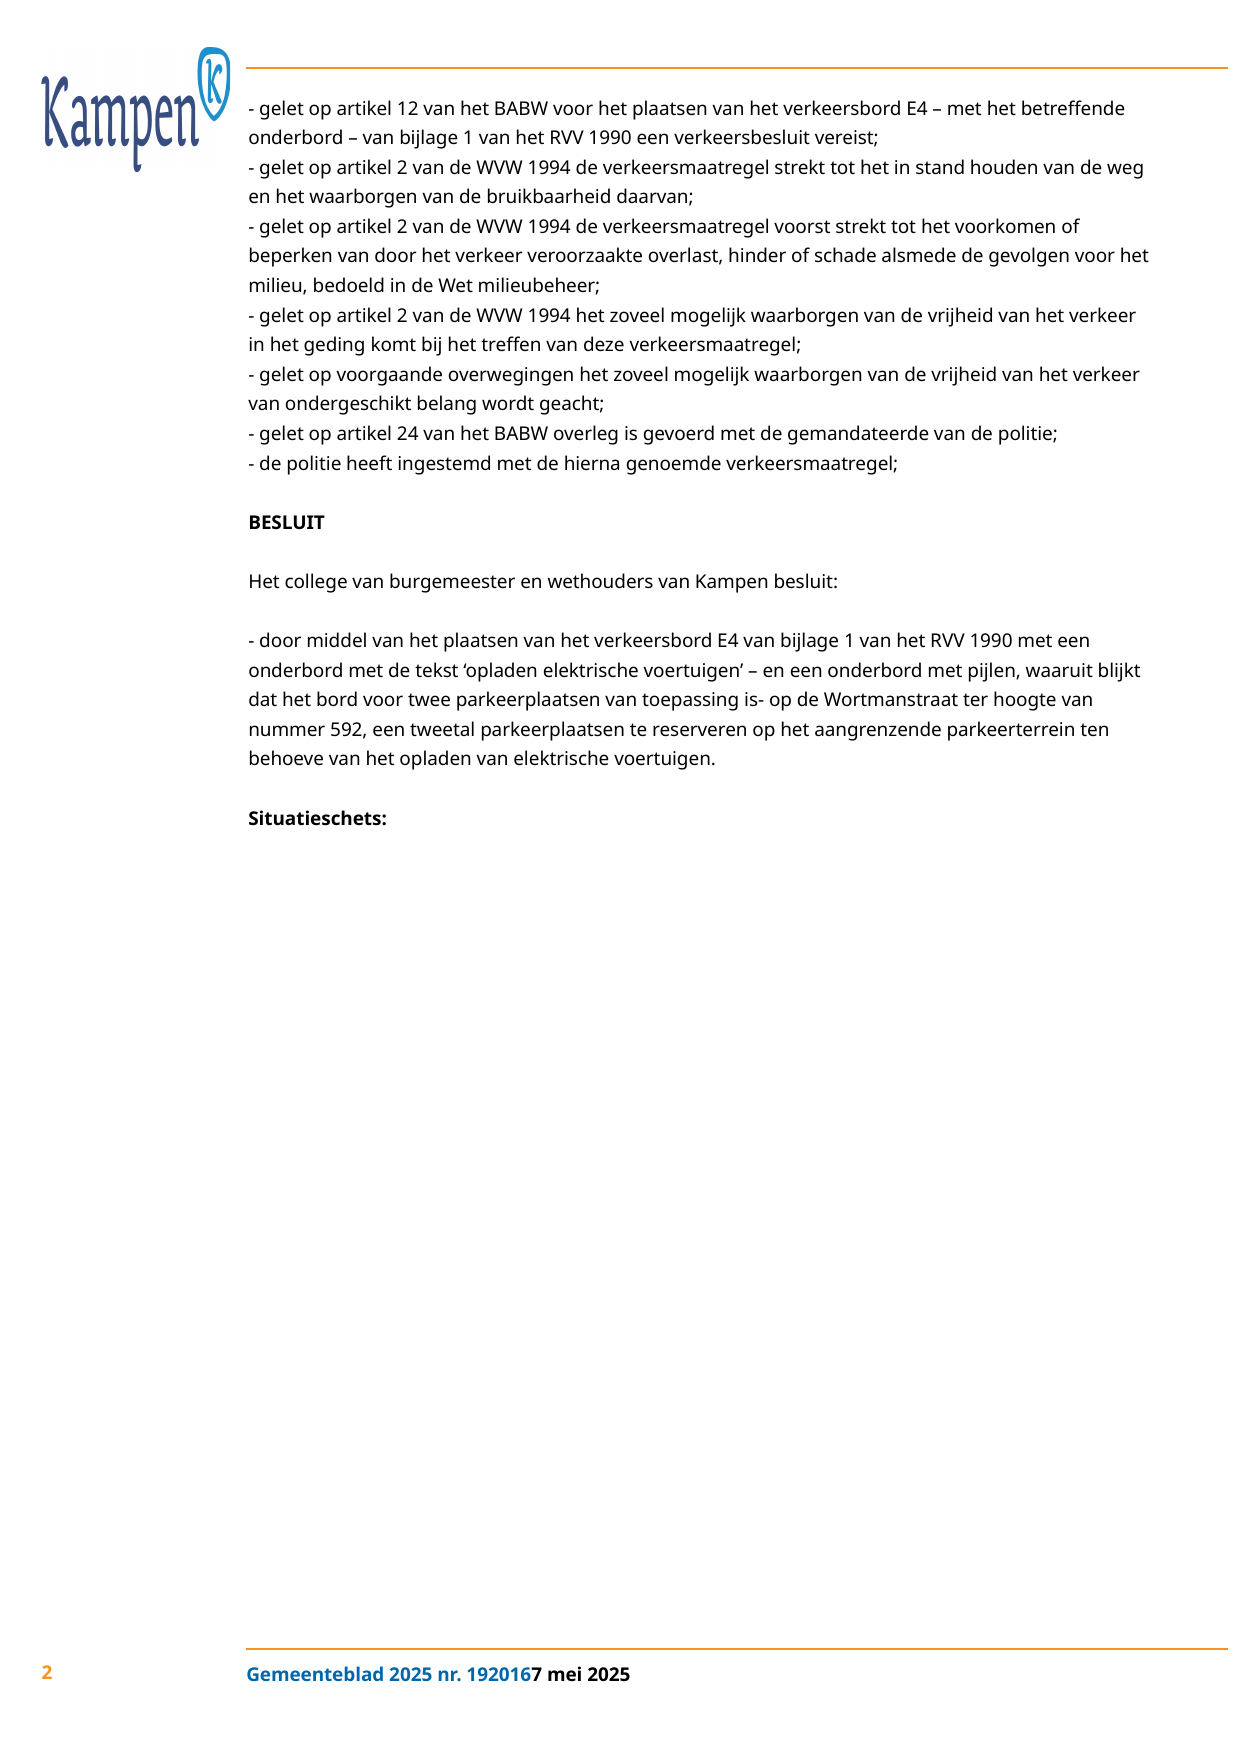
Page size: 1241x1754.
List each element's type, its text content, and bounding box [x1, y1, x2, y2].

text - gelet op artikel 2 van de WVW 1994 het zoveel mogelijk waarborgen van de vrijheid van het verkeer in het geding komt bij het treffen van deze verkeersmaatregel; [248, 302, 1152, 357]
text BESLUIT [248, 509, 1152, 535]
text - gelet op voorgaande overwegingen het zoveel mogelijk waarborgen van de vrijheid van het verkeer van ondergeschikt belang wordt geacht; [248, 361, 1152, 416]
text - de politie heeft ingestemd met de hierna genoemde verkeersmaatregel; [248, 450, 1152, 476]
text - gelet op artikel 12 van het BABW voor het plaatsen van het verkeersbord E4 – met het betreffende onderbord – van bijlage 1 van het RVV 1990 een verkeersbesluit vereist; [248, 95, 1152, 150]
text - gelet op artikel 24 van het BABW overleg is gevoerd met de gemandateerde van de politie; [248, 420, 1152, 446]
text - door middel van het plaatsen van het verkeersbord E4 van bijlage 1 van het RVV 1990 met een onderbord met de tekst ‘opladen elektrische voertuigen’ – en een onderbord met pijlen, waaruit blijkt dat het bord voor twee parkeerplaatsen van toepassing is- op de Wortmanstraat ter hoogte van nummer 592, een tweetal parkeerplaatsen te reserveren op het aangrenzende parkeerterrein ten behoeve van het opladen van elektrische voertuigen. [248, 627, 1152, 771]
picture [41, 47, 231, 172]
text Het college van burgemeester en wethouders van Kampen besluit: [248, 568, 1152, 594]
text Situatieschets: [248, 805, 1152, 831]
text - gelet op artikel 2 van de WVW 1994 de verkeersmaatregel strekt tot het in stand houden van de weg en het waarborgen van de bruikbaarheid daarvan; [248, 154, 1152, 209]
text - gelet op artikel 2 van de WVW 1994 de verkeersmaatregel voorst strekt tot het voorkomen of beperken van door het verkeer veroorzaakte overlast, hinder of schade alsmede de gevolgen voor het milieu, bedoeld in de Wet milieubeheer; [248, 213, 1152, 298]
